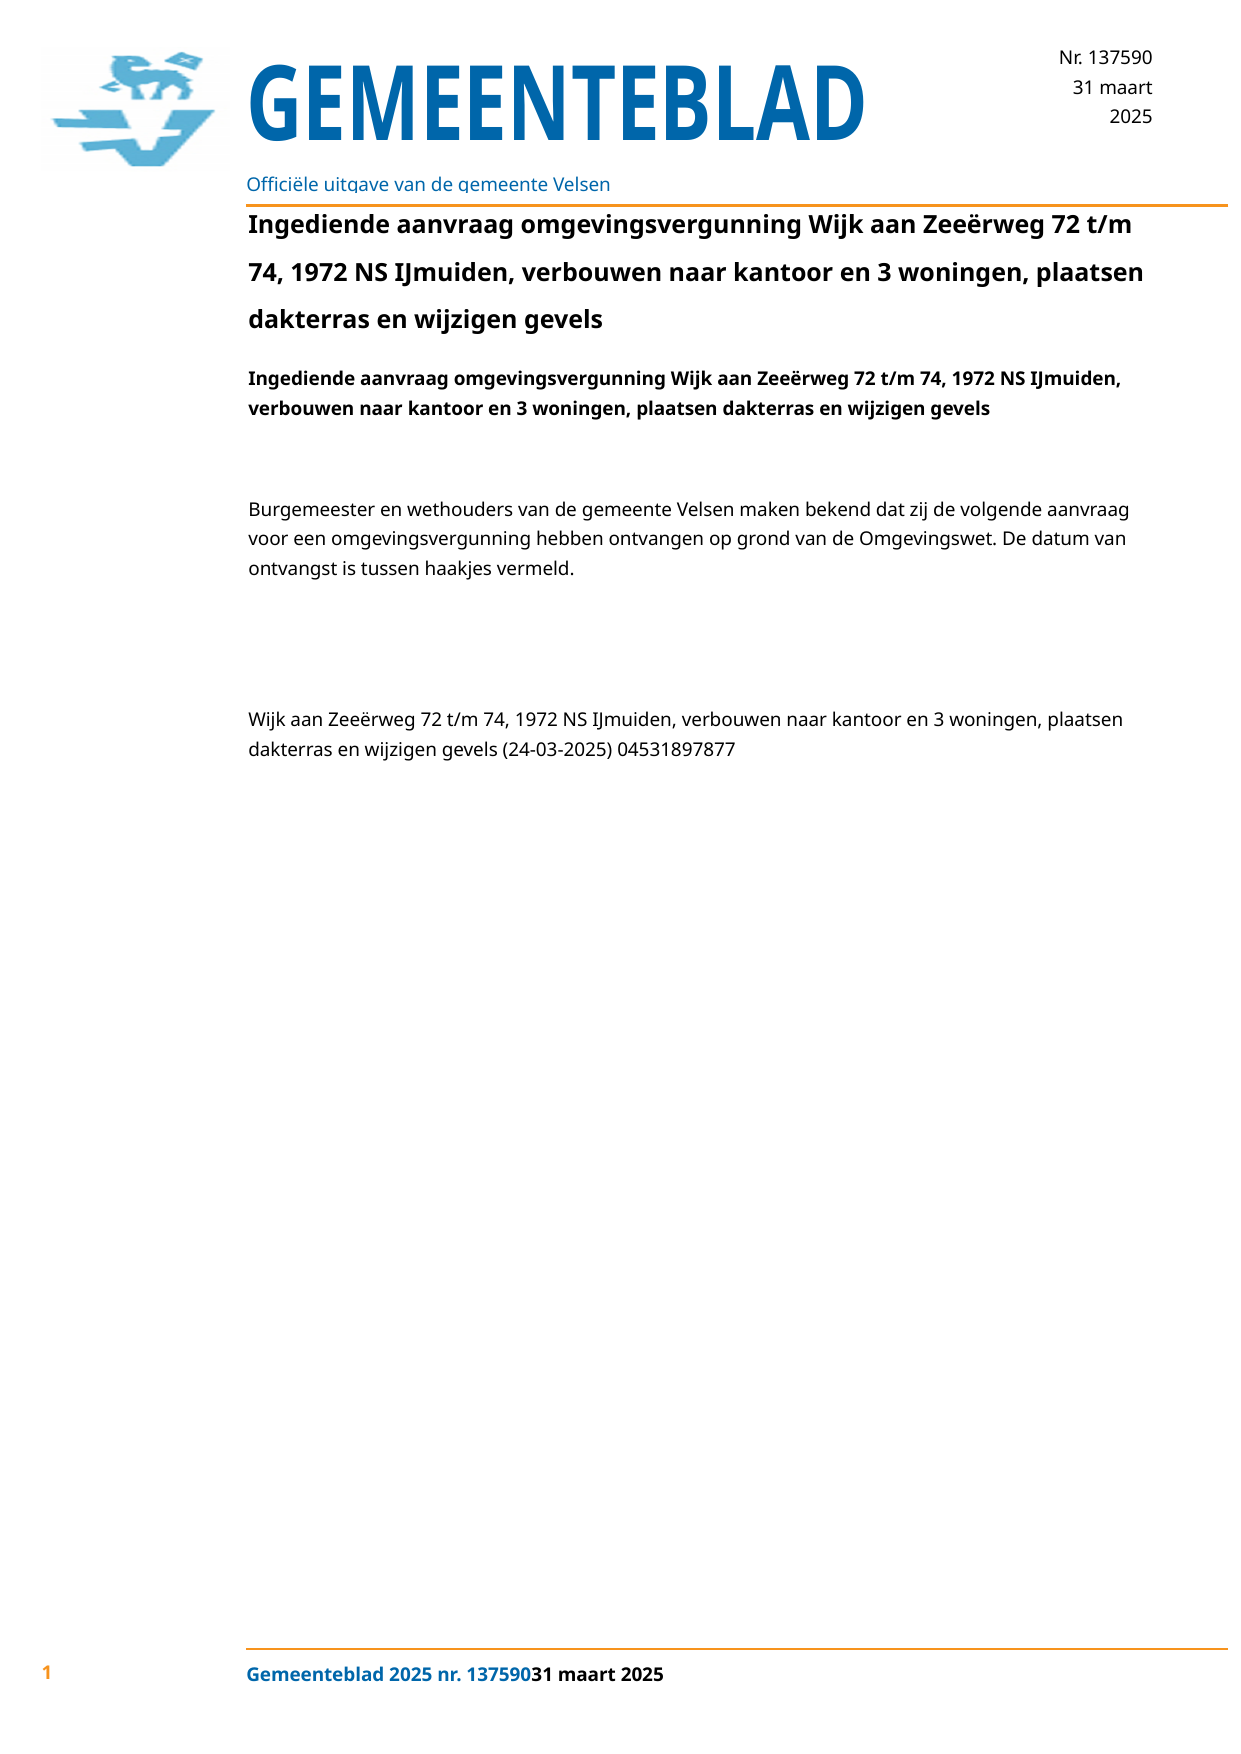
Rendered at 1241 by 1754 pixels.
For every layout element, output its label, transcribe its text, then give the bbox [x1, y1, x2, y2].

picture [41, 47, 231, 172]
text Burgemeester en wethouders van de gemeente Velsen maken bekend dat zij de volgende aanvraag voor een omgevingsvergunning hebben ontvangen op grond van de Omgevingswet. De datum van ontvangst is tussen haakjes vermeld. [248, 496, 1152, 581]
text Ingediende aanvraag omgevingsvergunning Wijk aan Zeeërweg 72 t/m 74, 1972 NS IJmuiden, verbouwen naar kantoor en 3 woningen, plaatsen dakterras en wijzigen gevels [248, 366, 1152, 421]
text Ingediende aanvraag omgevingsvergunning Wijk aan Zeeërweg 72 t/m 74, 1972 NS IJmuiden, verbouwen naar kantoor en 3 woningen, plaatsen dakterras en wijzigen gevels [248, 207, 1152, 336]
text Wijk aan Zeeërweg 72 t/m 74, 1972 NS IJmuiden, verbouwen naar kantoor en 3 woningen, plaatsen dakterras en wijzigen gevels (24-03-2025) 04531897877 [248, 706, 1152, 762]
